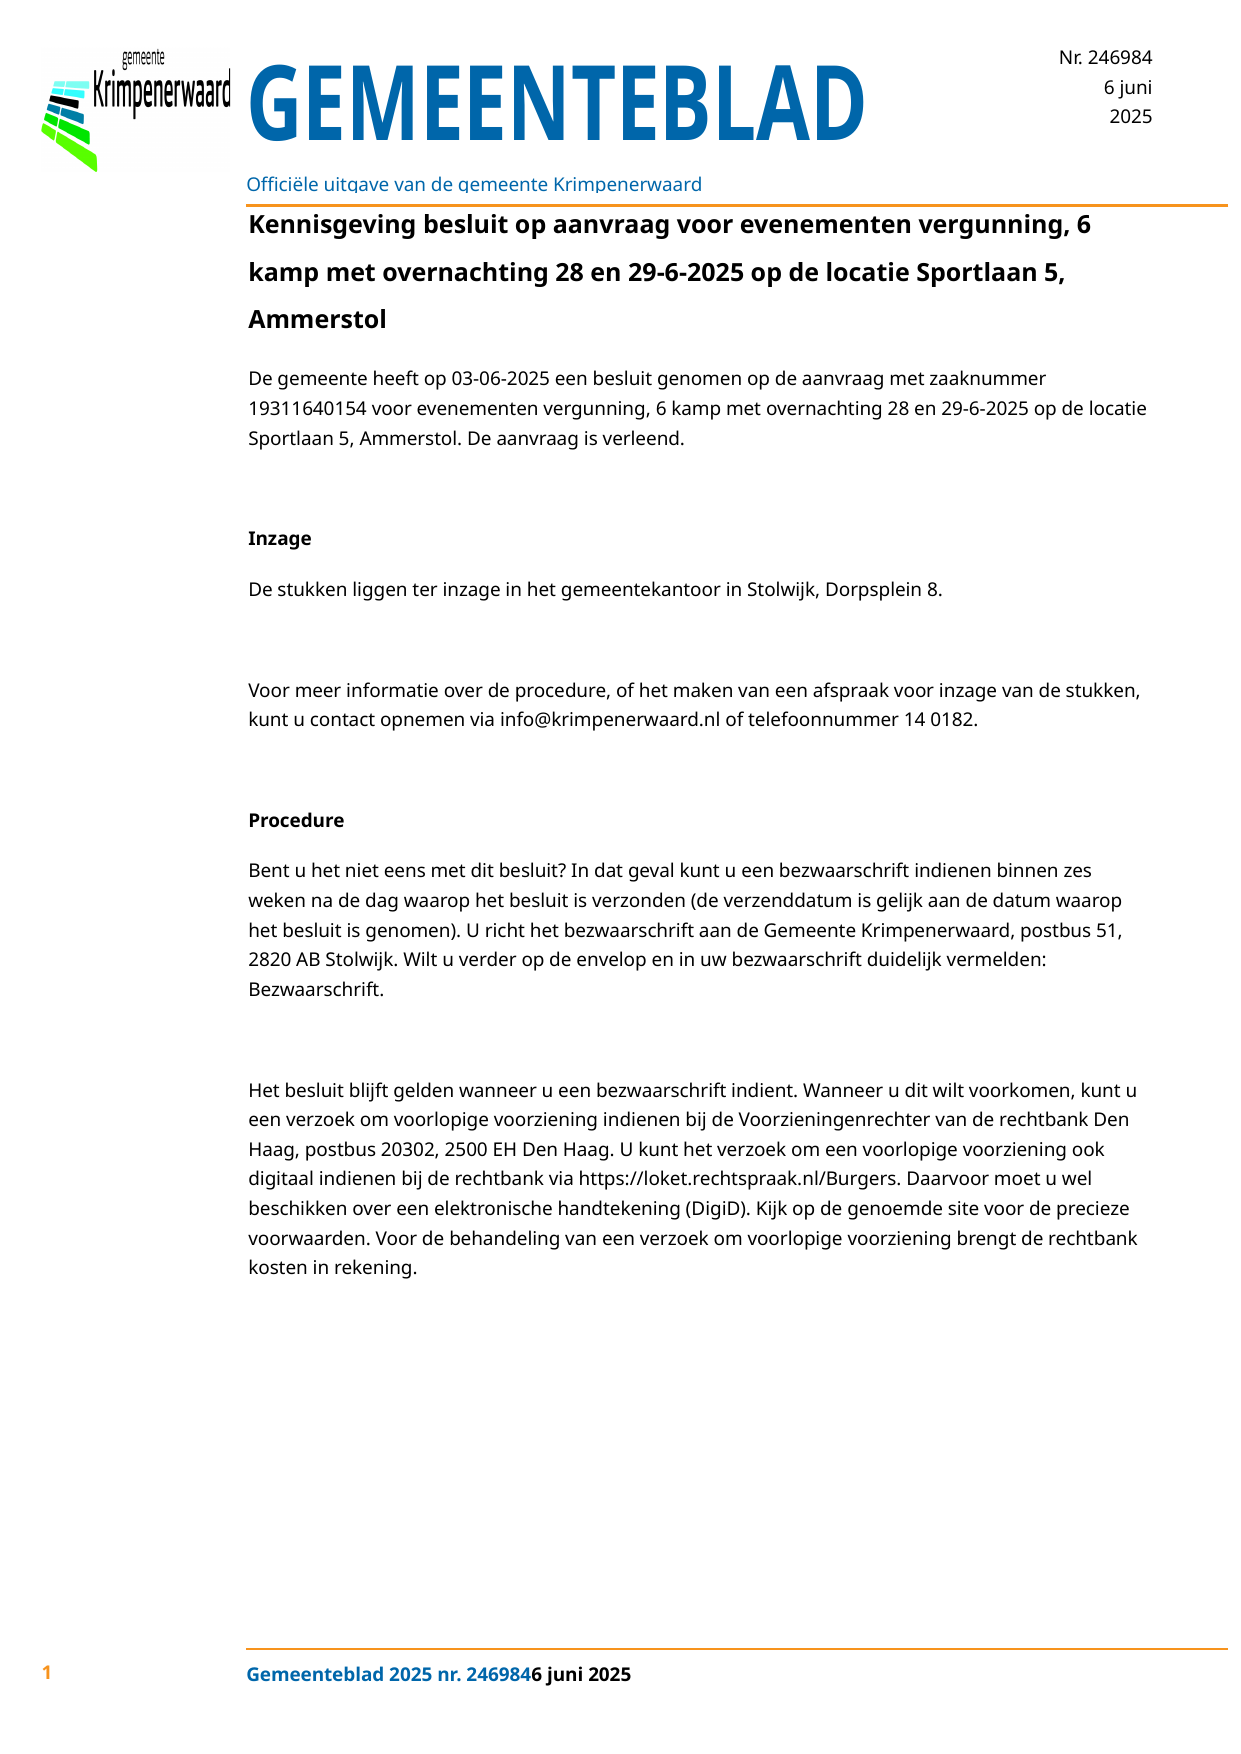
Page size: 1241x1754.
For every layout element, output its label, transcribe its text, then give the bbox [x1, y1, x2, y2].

text De gemeente heeft op 03-06-2025 een besluit genomen op de aanvraag met zaaknummer 19311640154 voor evenementen vergunning, 6 kamp met overnachting 28 en 29-6-2025 op de locatie Sportlaan 5, Ammerstol. De aanvraag is verleend. [248, 366, 1152, 450]
picture [41, 47, 231, 172]
text Het besluit blijft gelden wanneer u een bezwaarschrift indient. Wanneer u dit wilt voorkomen, kunt u een verzoek om voorlopige voorziening indienen bij de Voorzieningenrechter van de rechtbank Den Haag, postbus 20302, 2500 EH Den Haag. U kunt het verzoek om een voorlopige voorziening ook digitaal indienen bij de rechtbank via https://loket.rechtspraak.nl/Burgers. Daarvoor moet u wel beschikken over een elektronische handtekening (DigiD). Kijk op de genoemde site voor de precieze voorwaarden. Voor de behandeling van een verzoek om voorlopige voorziening brengt de rechtbank kosten in rekening. [248, 1077, 1152, 1280]
text Voor meer informatie over de procedure, of het maken van een afspraak voor inzage van de stukken, kunt u contact opnemen via info@krimpenerwaard.nl of telefoonnummer 14 0182. [248, 677, 1152, 732]
text Bent u het niet eens met dit besluit? In dat geval kunt u een bezwaarschrift indienen binnen zes weken na de dag waarop het besluit is verzonden (de verzenddatum is gelijk aan de datum waarop het besluit is genomen). U richt het bezwaarschrift aan de Gemeente Krimpenerwaard, postbus 51, 2820 AB Stolwijk. Wilt u verder op de envelop en in uw bezwaarschrift duidelijk vermelden: Bezwaarschrift. [248, 858, 1152, 1002]
text Kennisgeving besluit op aanvraag voor evenementen vergunning, 6 kamp met overnachting 28 en 29-6-2025 op de locatie Sportlaan 5, Ammerstol [248, 207, 1152, 336]
text Inzage [248, 526, 1152, 551]
text Procedure [248, 807, 1152, 833]
text De stukken liggen ter inzage in het gemeentekantoor in Stolwijk, Dorpsplein 8. [248, 576, 1152, 602]
